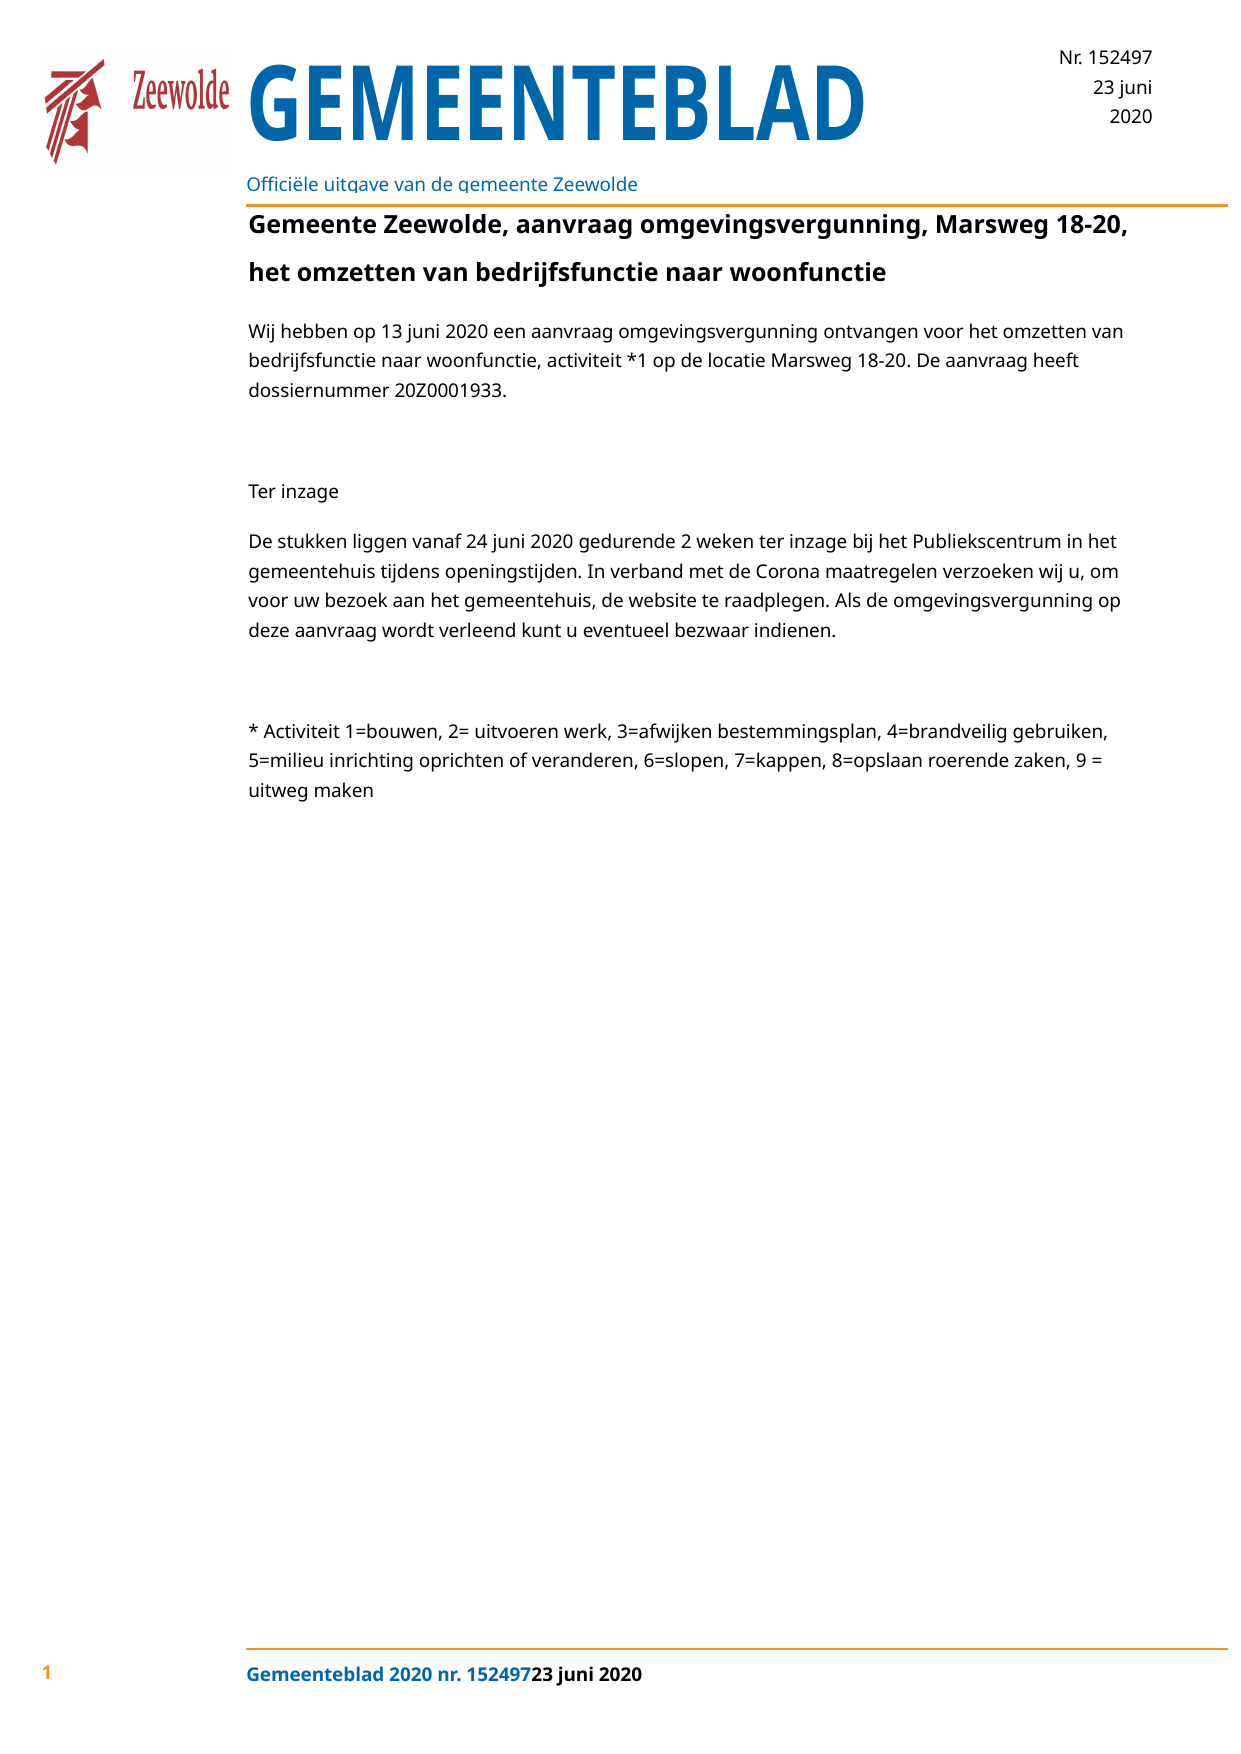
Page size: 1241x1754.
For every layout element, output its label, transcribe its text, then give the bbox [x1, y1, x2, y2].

text Wij hebben op 13 juni 2020 een aanvraag omgevingsvergunning ontvangen voor het omzetten van bedrijfsfunctie naar woonfunctie, activiteit *1 op de locatie Marsweg 18-20. De aanvraag heeft dossiernummer 20Z0001933. [248, 318, 1152, 403]
text Gemeente Zeewolde, aanvraag omgevingsvergunning, Marsweg 18-20, het omzetten van bedrijfsfunctie naar woonfunctie [248, 207, 1152, 288]
text De stukken liggen vanaf 24 juni 2020 gedurende 2 weken ter inzage bij het Publiekscentrum in het gemeentehuis tijdens openingstijden. In verband met de Corona maatregelen verzoeken wij u, om voor uw bezoek aan het gemeentehuis, de website te raadplegen. Als de omgevingsvergunning op deze aanvraag wordt verleend kunt u eventueel bezwaar indienen. [248, 528, 1152, 643]
text * Activiteit 1=bouwen, 2= uitvoeren werk, 3=afwijken bestemmingsplan, 4=brandveilig gebruiken, 5=milieu inrichting oprichten of veranderen, 6=slopen, 7=kappen, 8=opslaan roerende zaken, 9 = uitweg maken [248, 718, 1152, 803]
picture [41, 47, 231, 172]
text Ter inzage [248, 478, 1152, 504]
